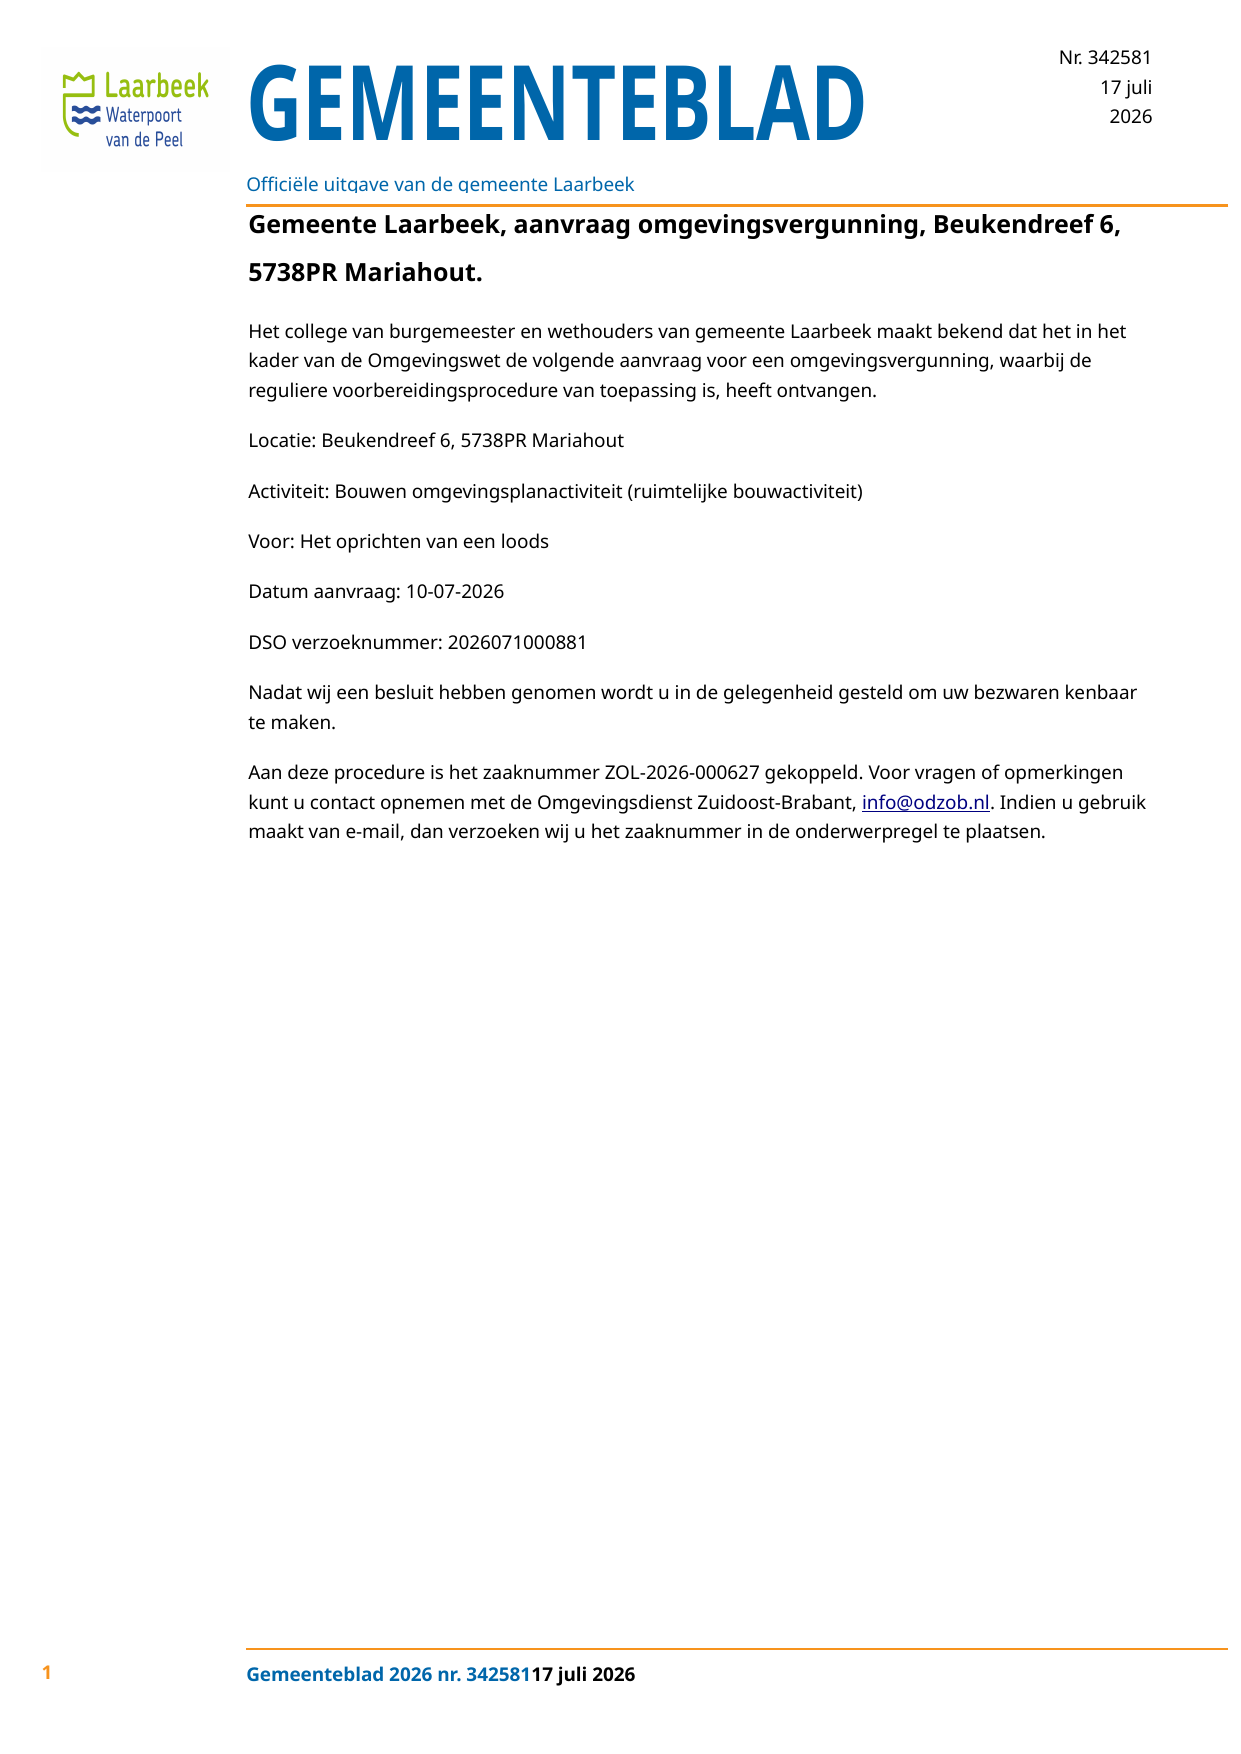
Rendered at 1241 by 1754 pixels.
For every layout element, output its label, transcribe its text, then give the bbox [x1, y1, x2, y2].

picture [41, 47, 231, 172]
text Locatie: Beukendreef 6, 5738PR Mariahout [248, 427, 1152, 453]
text Datum aanvraag: 10-07-2026 [248, 579, 1152, 604]
text DSO verzoeknummer: 2026071000881 [248, 629, 1152, 655]
text Nadat wij een besluit hebben genomen wordt u in de gelegenheid gesteld om uw bezwaren kenbaar te maken. [248, 679, 1152, 735]
text Activiteit: Bouwen omgevingsplanactiviteit (ruimtelijke bouwactiviteit) [248, 478, 1152, 504]
text Het college van burgemeester en wethouders van gemeente Laarbeek maakt bekend dat het in het kader van de Omgevingswet de volgende aanvraag voor een omgevingsvergunning, waarbij de reguliere voorbereidingsprocedure van toepassing is, heeft ontvangen. [248, 318, 1152, 403]
text Voor: Het oprichten van een loods [248, 528, 1152, 554]
text Aan deze procedure is het zaaknummer ZOL-2026-000627 gekoppeld. Voor vragen of opmerkingen kunt u contact opnemen met de Omgevingsdienst Zuidoost-Brabant, info@odzob.nl. Indien u gebruik maakt van e-mail, dan verzoeken wij u het zaaknummer in de onderwerpregel te plaatsen. [248, 759, 1152, 844]
text Gemeente Laarbeek, aanvraag omgevingsvergunning, Beukendreef 6, 5738PR Mariahout. [248, 207, 1152, 288]
